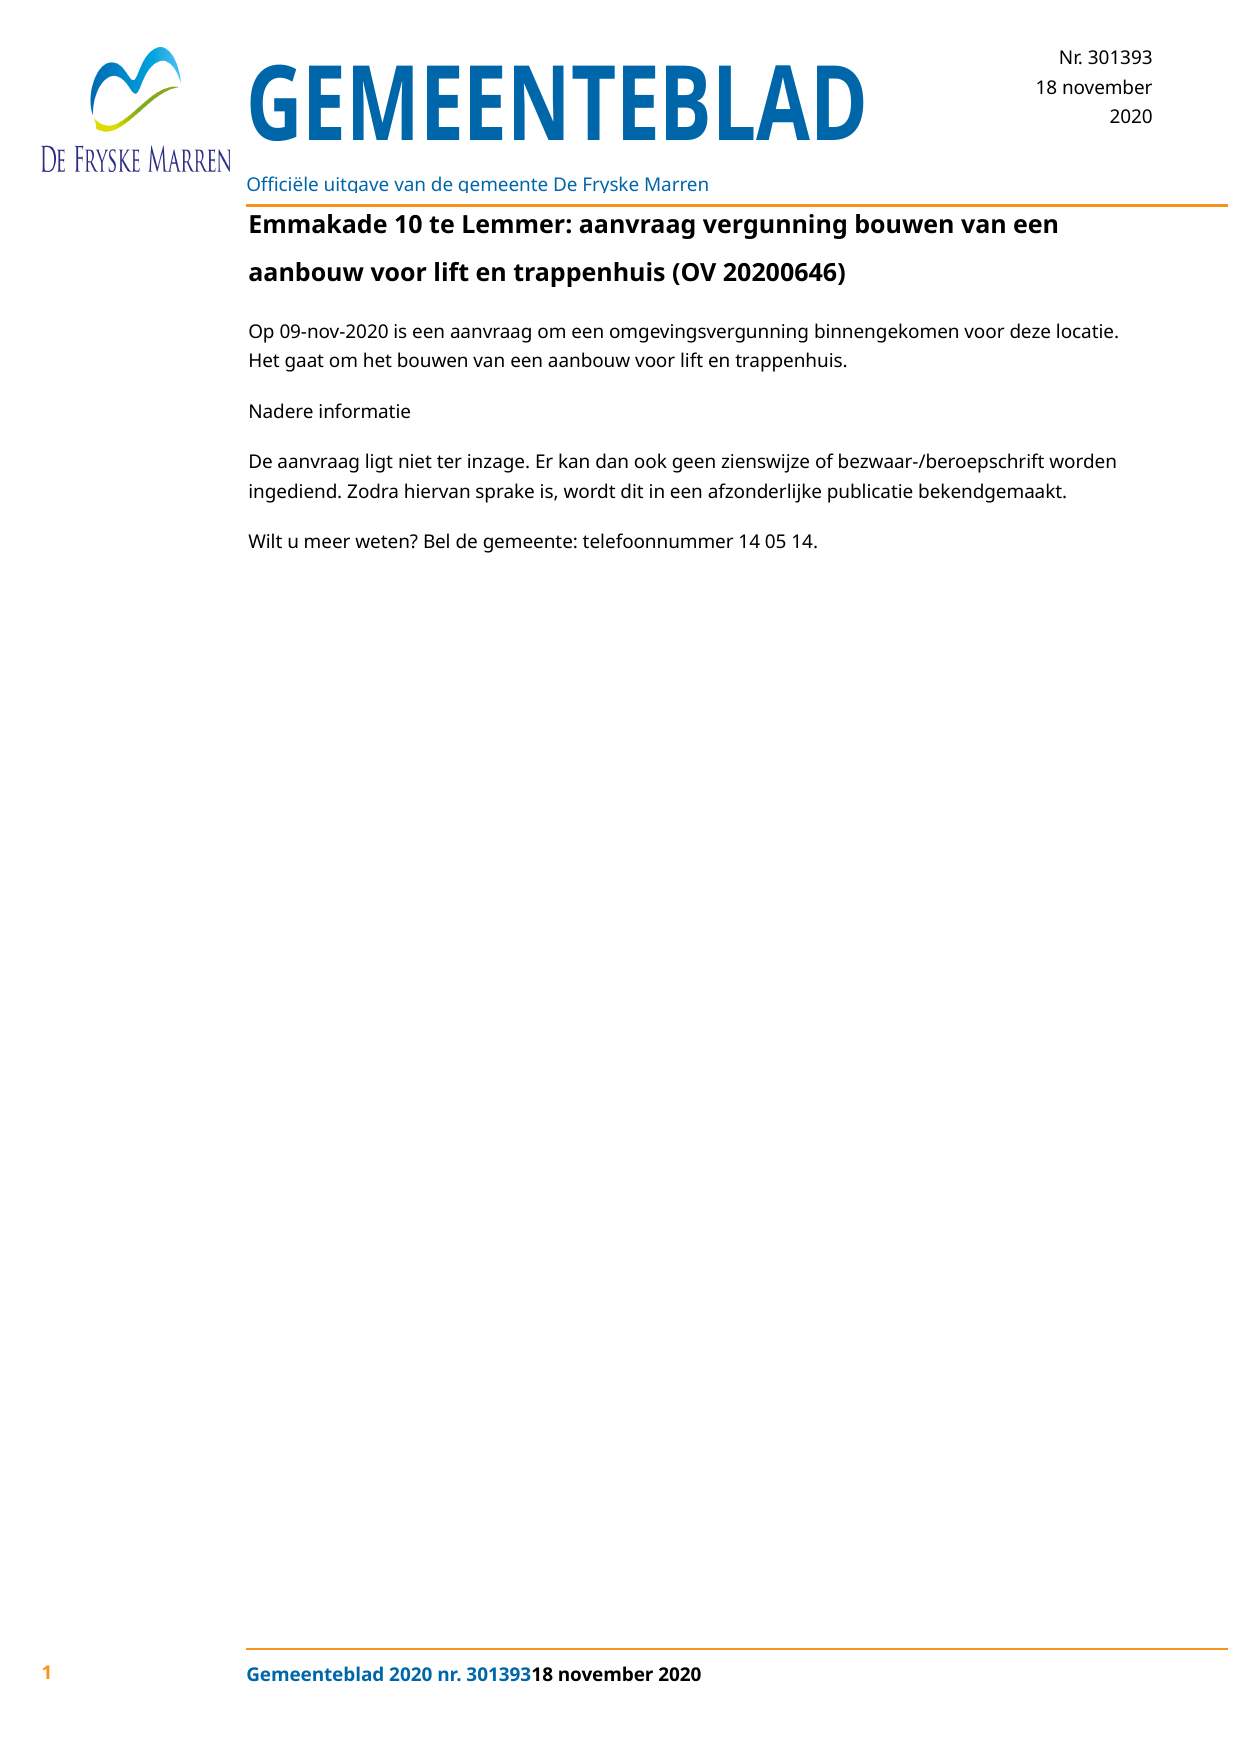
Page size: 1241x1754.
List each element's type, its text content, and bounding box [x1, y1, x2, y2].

text De aanvraag ligt niet ter inzage. Er kan dan ook geen zienswijze of bezwaar-/beroepschrift worden ingediend. Zodra hiervan sprake is, wordt dit in een afzonderlijke publicatie bekendgemaakt. [248, 448, 1152, 504]
text Wilt u meer weten? Bel de gemeente: telefoonnummer 14 05 14. [248, 528, 1152, 554]
picture [41, 47, 231, 172]
text Op 09-nov-2020 is een aanvraag om een omgevingsvergunning binnengekomen voor deze locatie. Het gaat om het bouwen van een aanbouw voor lift en trappenhuis. [248, 318, 1152, 373]
text Nadere informatie [248, 398, 1152, 424]
text Emmakade 10 te Lemmer: aanvraag vergunning bouwen van een aanbouw voor lift en trappenhuis (OV 20200646) [248, 207, 1152, 288]
